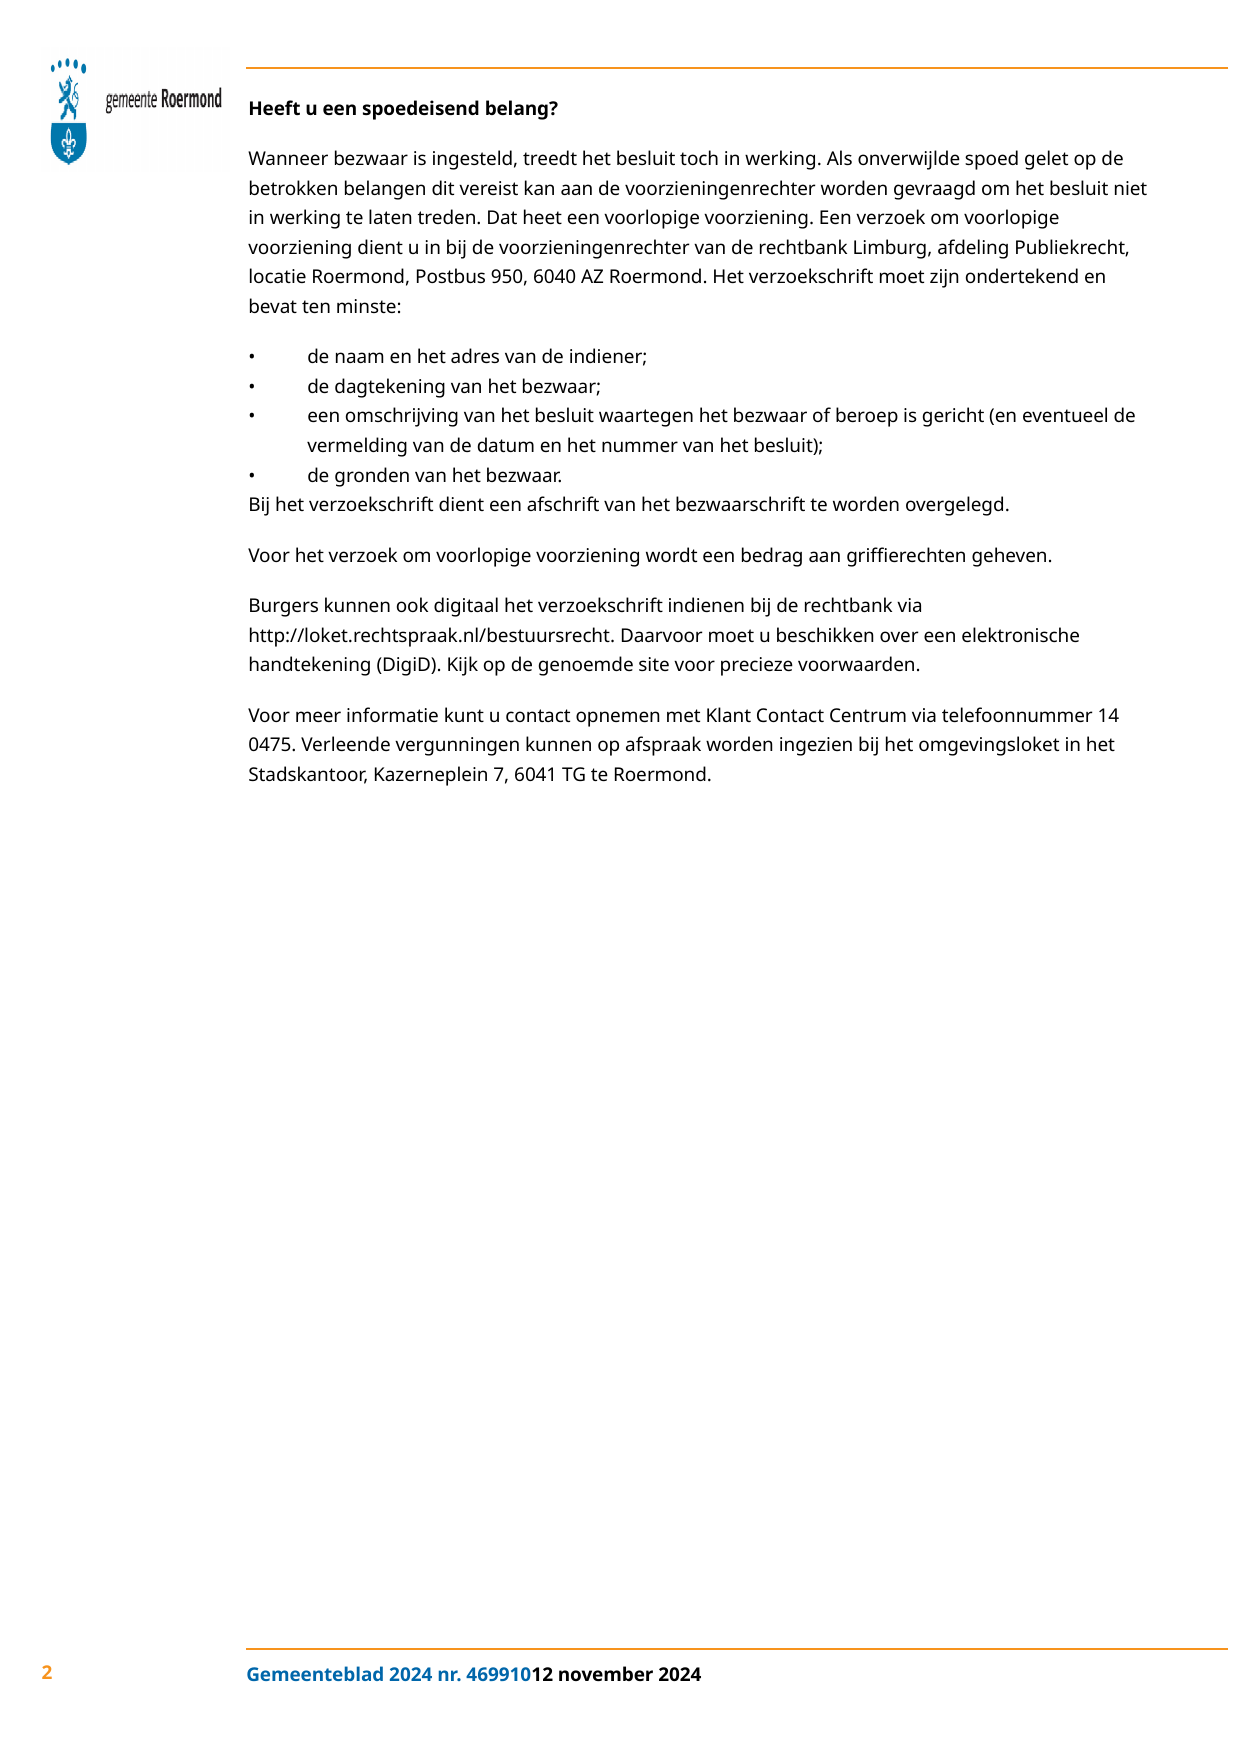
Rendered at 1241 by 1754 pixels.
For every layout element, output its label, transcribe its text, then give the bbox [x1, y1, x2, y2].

list de dagtekening van het bezwaar; [248, 373, 1152, 399]
list de gronden van het bezwaar. [248, 462, 1152, 488]
text Voor meer informatie kunt u contact opnemen met Klant Contact Centrum via telefoonnummer 14 0475. Verleende vergunningen kunnen op afspraak worden ingezien bij het omgevingsloket in het Stadskantoor, Kazerneplein 7, 6041 TG te Roermond. [248, 702, 1152, 787]
text Heeft u een spoedeisend belang? [248, 95, 1152, 121]
list een omschrijving van het besluit waartegen het bezwaar of beroep is gericht (en eventueel de vermelding van de datum en het nummer van het besluit); [248, 403, 1152, 458]
text Voor het verzoek om voorlopige voorziening wordt een bedrag aan griffierechten geheven. [248, 542, 1152, 568]
text Wanneer bezwaar is ingesteld, treedt het besluit toch in werking. Als onverwijlde spoed gelet op de betrokken belangen dit vereist kan aan de voorzieningenrechter worden gevraagd om het besluit niet in werking te laten treden. Dat heet een voorlopige voorziening. Een verzoek om voorlopige voorziening dient u in bij de voorzieningenrechter van de rechtbank Limburg, afdeling Publiekrecht, locatie Roermond, Postbus 950, 6040 AZ Roermond. Het verzoekschrift moet zijn ondertekend en bevat ten minste: [248, 145, 1152, 319]
text Bij het verzoekschrift dient een afschrift van het bezwaarschrift te worden overgelegd. [248, 491, 1152, 517]
text Burgers kunnen ook digitaal het verzoekschrift indienen bij de rechtbank via http://loket.rechtspraak.nl/bestuursrecht. Daarvoor moet u beschikken over een elektronische handtekening (DigiD). Kijk op de genoemde site voor precieze voorwaarden. [248, 592, 1152, 677]
picture [41, 47, 231, 172]
list de naam en het adres van de indiener; [248, 343, 1152, 369]
